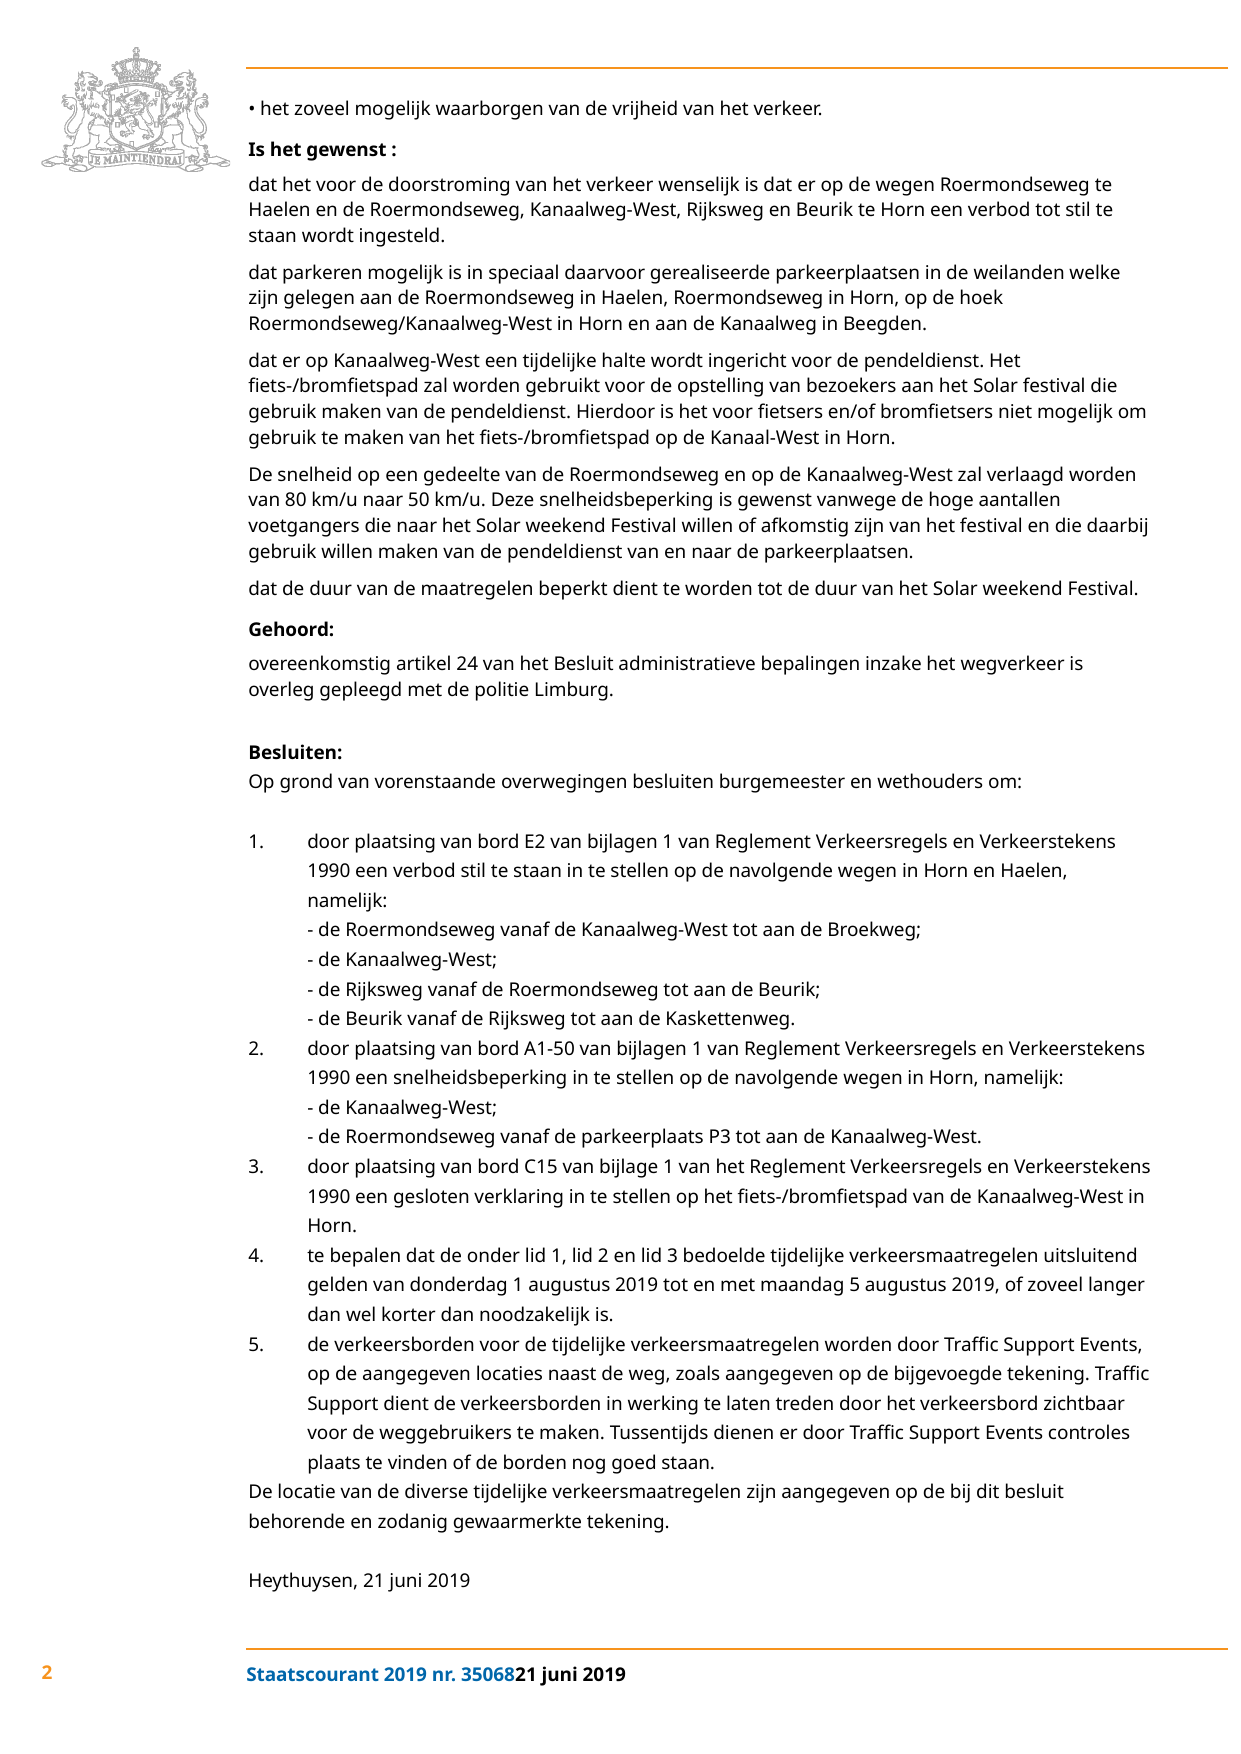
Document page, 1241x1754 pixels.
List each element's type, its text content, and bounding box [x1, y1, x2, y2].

text Op grond van vorenstaande overwegingen besluiten burgemeester en wethouders om: [248, 769, 1152, 794]
text dat de duur van de maatregelen beperkt dient te worden tot de duur van het Solar weekend Festival. [248, 575, 1152, 600]
list door plaatsing van bord A1-50 van bijlagen 1 van Reglement Verkeersregels en Verkeerstekens 1990 een snelheidsbeperking in te stellen op de navolgende wegen in Horn, namelijk: [248, 1035, 1152, 1090]
list - de Kanaalweg-West; [248, 946, 1152, 972]
list - de Kanaalweg-West; [248, 1094, 1152, 1120]
text De snelheid op een gedeelte van de Roermondseweg en op de Kanaalweg-West zal verlaagd worden van 80 km/u naar 50 km/u. Deze snelheidsbeperking is gewenst vanwege de hoge aantallen voetgangers die naar het Solar weekend Festival willen of afkomstig zijn van het festival en die daarbij gebruik willen maken van de pendeldienst van en naar de parkeerplaatsen. [248, 461, 1152, 564]
list door plaatsing van bord C15 van bijlage 1 van het Reglement Verkeersregels en Verkeerstekens 1990 een gesloten verklaring in te stellen op het fiets-/bromfietspad van de Kanaalweg-West in Horn. [248, 1153, 1152, 1238]
list - de Roermondseweg vanaf de parkeerplaats P3 tot aan de Kanaalweg-West. [248, 1124, 1152, 1149]
text Is het gewenst : [248, 137, 1152, 162]
text Besluiten: [248, 739, 1152, 765]
list te bepalen dat de onder lid 1, lid 2 en lid 3 bedoelde tijdelijke verkeersmaatregelen uitsluitend gelden van donderdag 1 augustus 2019 tot en met maandag 5 augustus 2019, of zoveel langer dan wel korter dan noodzakelijk is. [248, 1242, 1152, 1327]
list - de Rijksweg vanaf de Roermondseweg tot aan de Beurik; [248, 976, 1152, 1001]
list - de Roermondseweg vanaf de Kanaalweg-West tot aan de Broekweg; [248, 917, 1152, 942]
list - de Beurik vanaf de Rijksweg tot aan de Kaskettenweg. [248, 1005, 1152, 1031]
text dat er op Kanaalweg-West een tijdelijke halte wordt ingericht voor de pendeldienst. Het fiets-/bromfietspad zal worden gebruikt voor de opstelling van bezoekers aan het Solar festival die gebruik maken van de pendeldienst. Hierdoor is het voor fietsers en/of bromfietsers niet mogelijk om gebruik te maken van het fiets-/bromfietspad op de Kanaal-West in Horn. [248, 347, 1152, 450]
list de verkeersborden voor de tijdelijke verkeersmaatregelen worden door Traffic Support Events, op de aangegeven locaties naast de weg, zoals aangegeven op de bijgevoegde tekening. Traffic Support dient de verkeersborden in werking te laten treden door het verkeersbord zichtbaar voor de weggebruikers te maken. Tussentijds dienen er door Traffic Support Events controles plaats te vinden of de borden nog goed staan. [248, 1331, 1152, 1475]
picture [41, 47, 231, 172]
text Gehoord: [248, 617, 1152, 642]
text dat parkeren mogelijk is in speciaal daarvoor gerealiseerde parkeerplaatsen in de weilanden welke zijn gelegen aan de Roermondseweg in Haelen, Roermondseweg in Horn, op de hoek Roermondseweg/Kanaalweg-West in Horn en aan de Kanaalweg in Beegden. [248, 259, 1152, 336]
text dat het voor de doorstroming van het verkeer wenselijk is dat er op de wegen Roermondseweg te Haelen en de Roermondseweg, Kanaalweg-West, Rijksweg en Beurik te Horn een verbod tot stil te staan wordt ingesteld. [248, 171, 1152, 248]
text overeenkomstig artikel 24 van het Besluit administratieve bepalingen inzake het wegverkeer is overleg gepleegd met de politie Limburg. [248, 651, 1152, 702]
list door plaatsing van bord E2 van bijlagen 1 van Reglement Verkeersregels en Verkeerstekens 1990 een verbod stil te staan in te stellen op de navolgende wegen in Horn en Haelen, namelijk: [248, 828, 1152, 913]
text De locatie van de diverse tijdelijke verkeersmaatregelen zijn aangegeven op de bij dit besluit behorende en zodanig gewaarmerkte tekening. [248, 1479, 1152, 1534]
text Heythuysen, 21 juni 2019 [248, 1567, 1152, 1593]
text • het zoveel mogelijk waarborgen van de vrijheid van het verkeer. [248, 95, 1152, 121]
